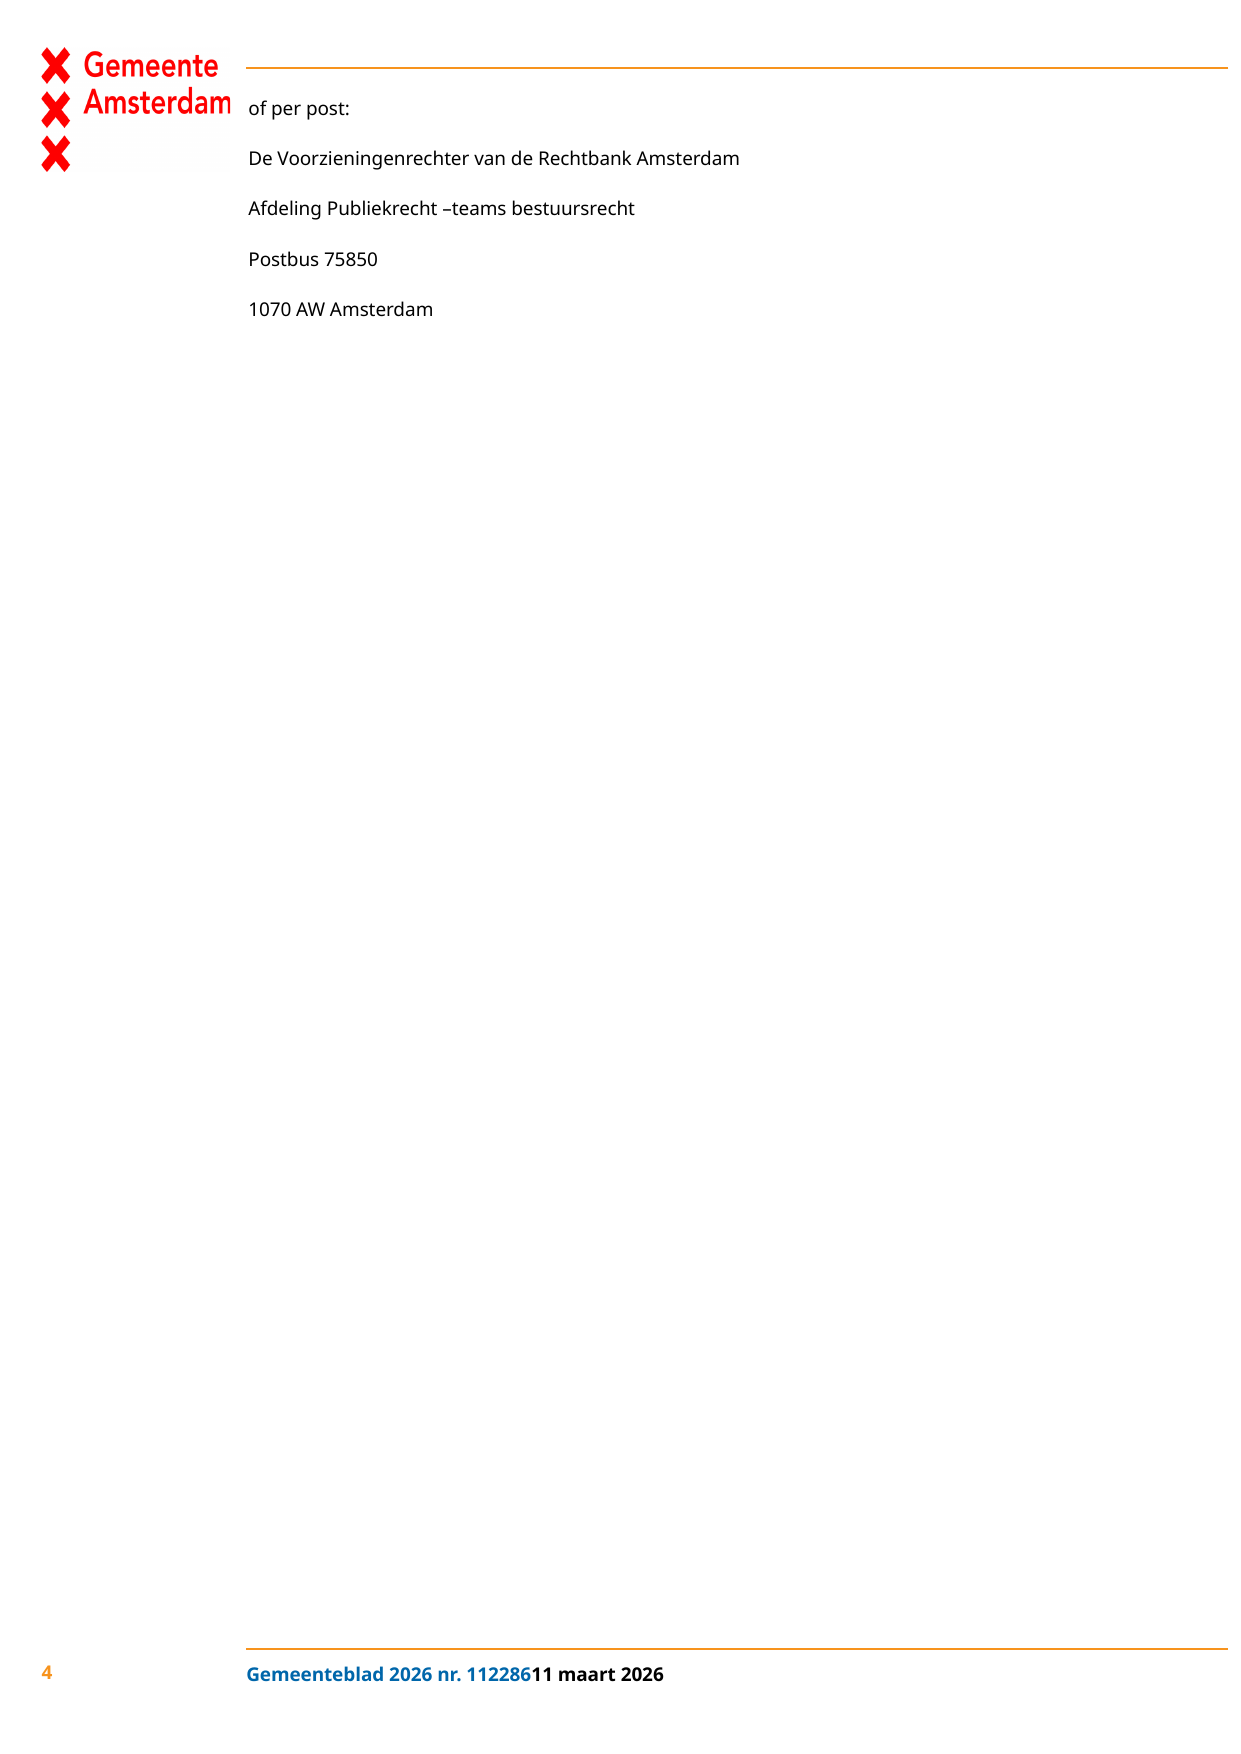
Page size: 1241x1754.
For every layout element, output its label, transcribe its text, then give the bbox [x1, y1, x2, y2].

text De Voorzieningenrechter van de Rechtbank Amsterdam [248, 145, 1152, 171]
text Postbus 75850 [248, 246, 1152, 272]
picture [41, 47, 231, 172]
text Afdeling Publiekrecht –teams bestuursrecht [248, 196, 1152, 221]
text of per post: [248, 95, 1152, 121]
text 1070 AW Amsterdam [248, 296, 1152, 322]
